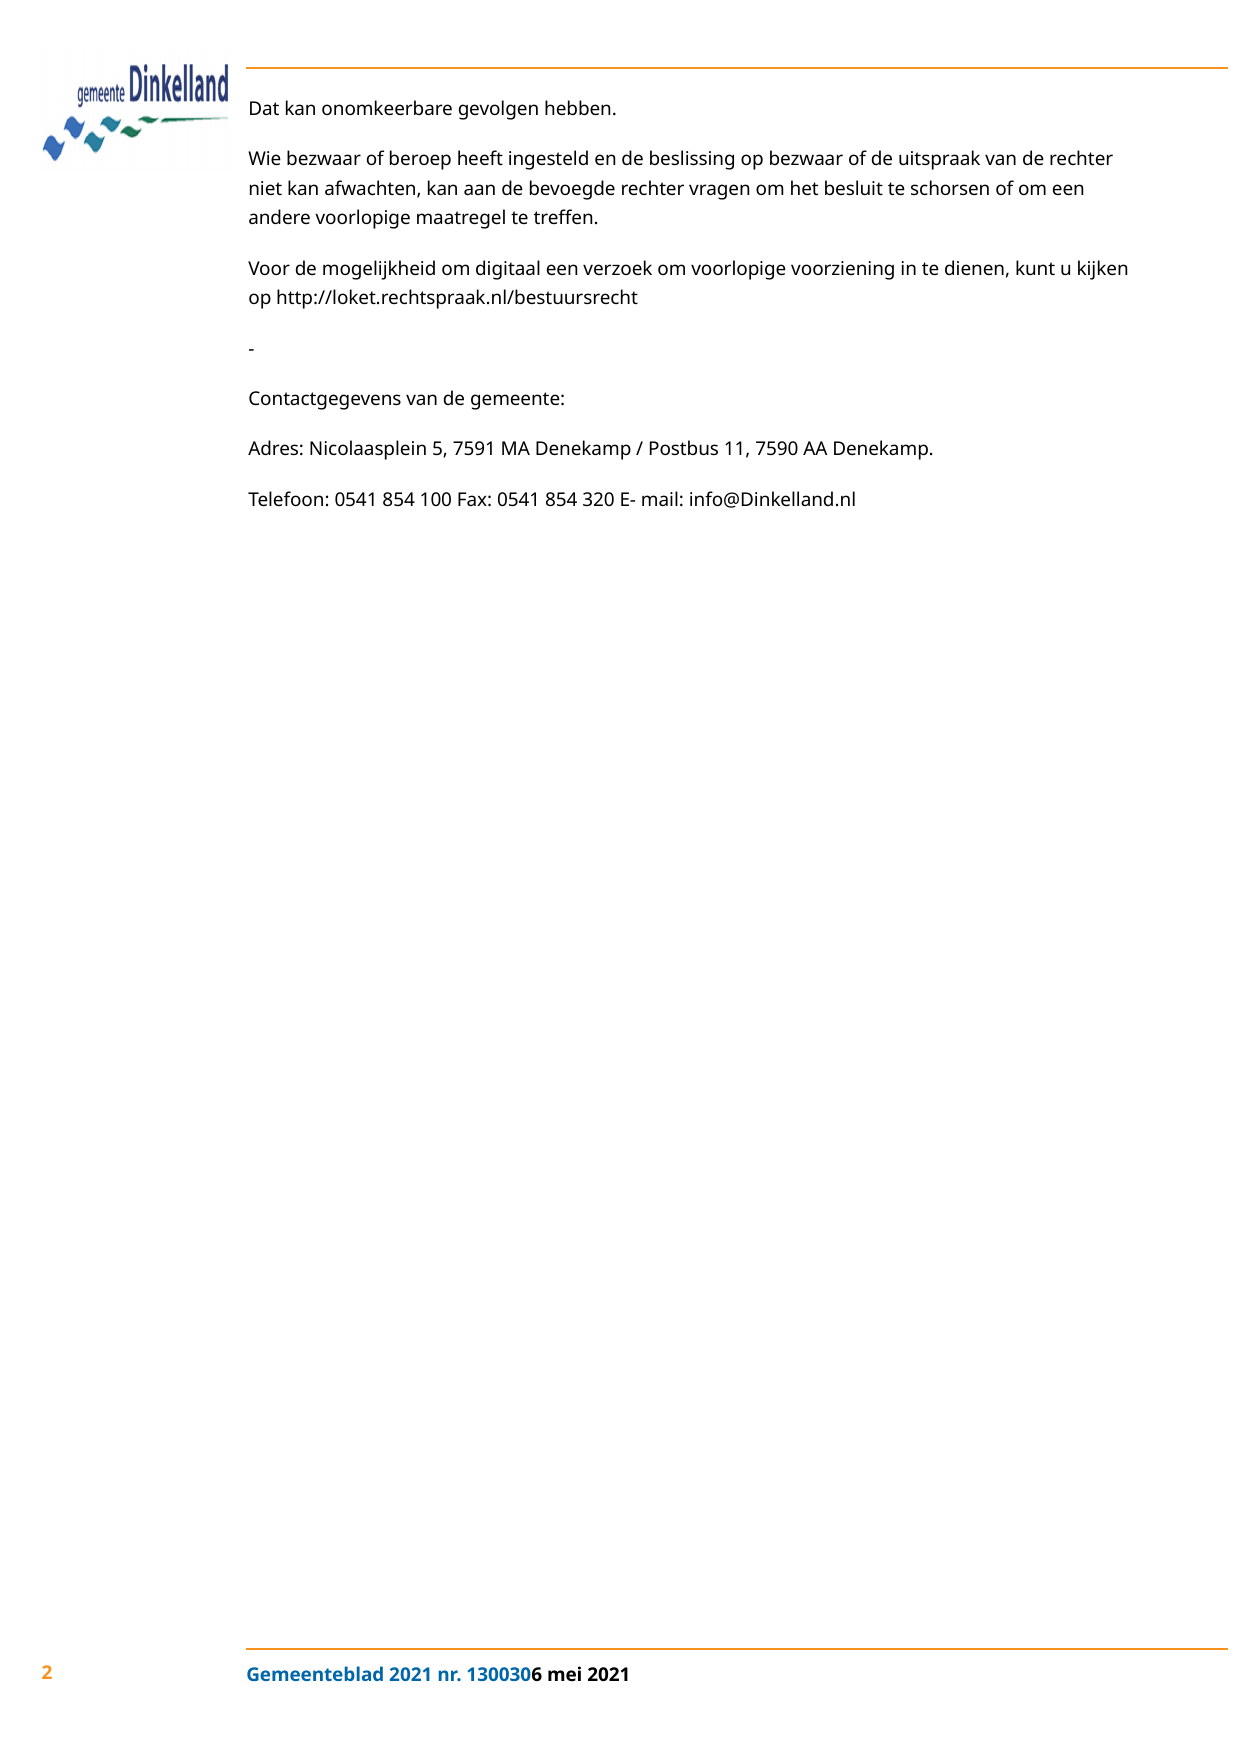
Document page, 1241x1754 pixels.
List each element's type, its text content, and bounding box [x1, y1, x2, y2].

text - [248, 335, 1152, 361]
text Contactgegevens van de gemeente: [248, 385, 1152, 411]
text Telefoon: 0541 854 100 Fax: 0541 854 320 E- mail: info@Dinkelland.nl [248, 486, 1152, 512]
text Dat kan onomkeerbare gevolgen hebben. [248, 95, 1152, 121]
text Voor de mogelijkheid om digitaal een verzoek om voorlopige voorziening in te dienen, kunt u kijken op http://loket.rechtspraak.nl/bestuursrecht [248, 255, 1152, 310]
picture [41, 47, 231, 172]
text Adres: Nicolaasplein 5, 7591 MA Denekamp / Postbus 11, 7590 AA Denekamp. [248, 436, 1152, 461]
text Wie bezwaar of beroep heeft ingesteld en de beslissing op bezwaar of de uitspraak van de rechter niet kan afwachten, kan aan de bevoegde rechter vragen om het besluit te schorsen of om een andere voorlopige maatregel te treffen. [248, 145, 1152, 230]
